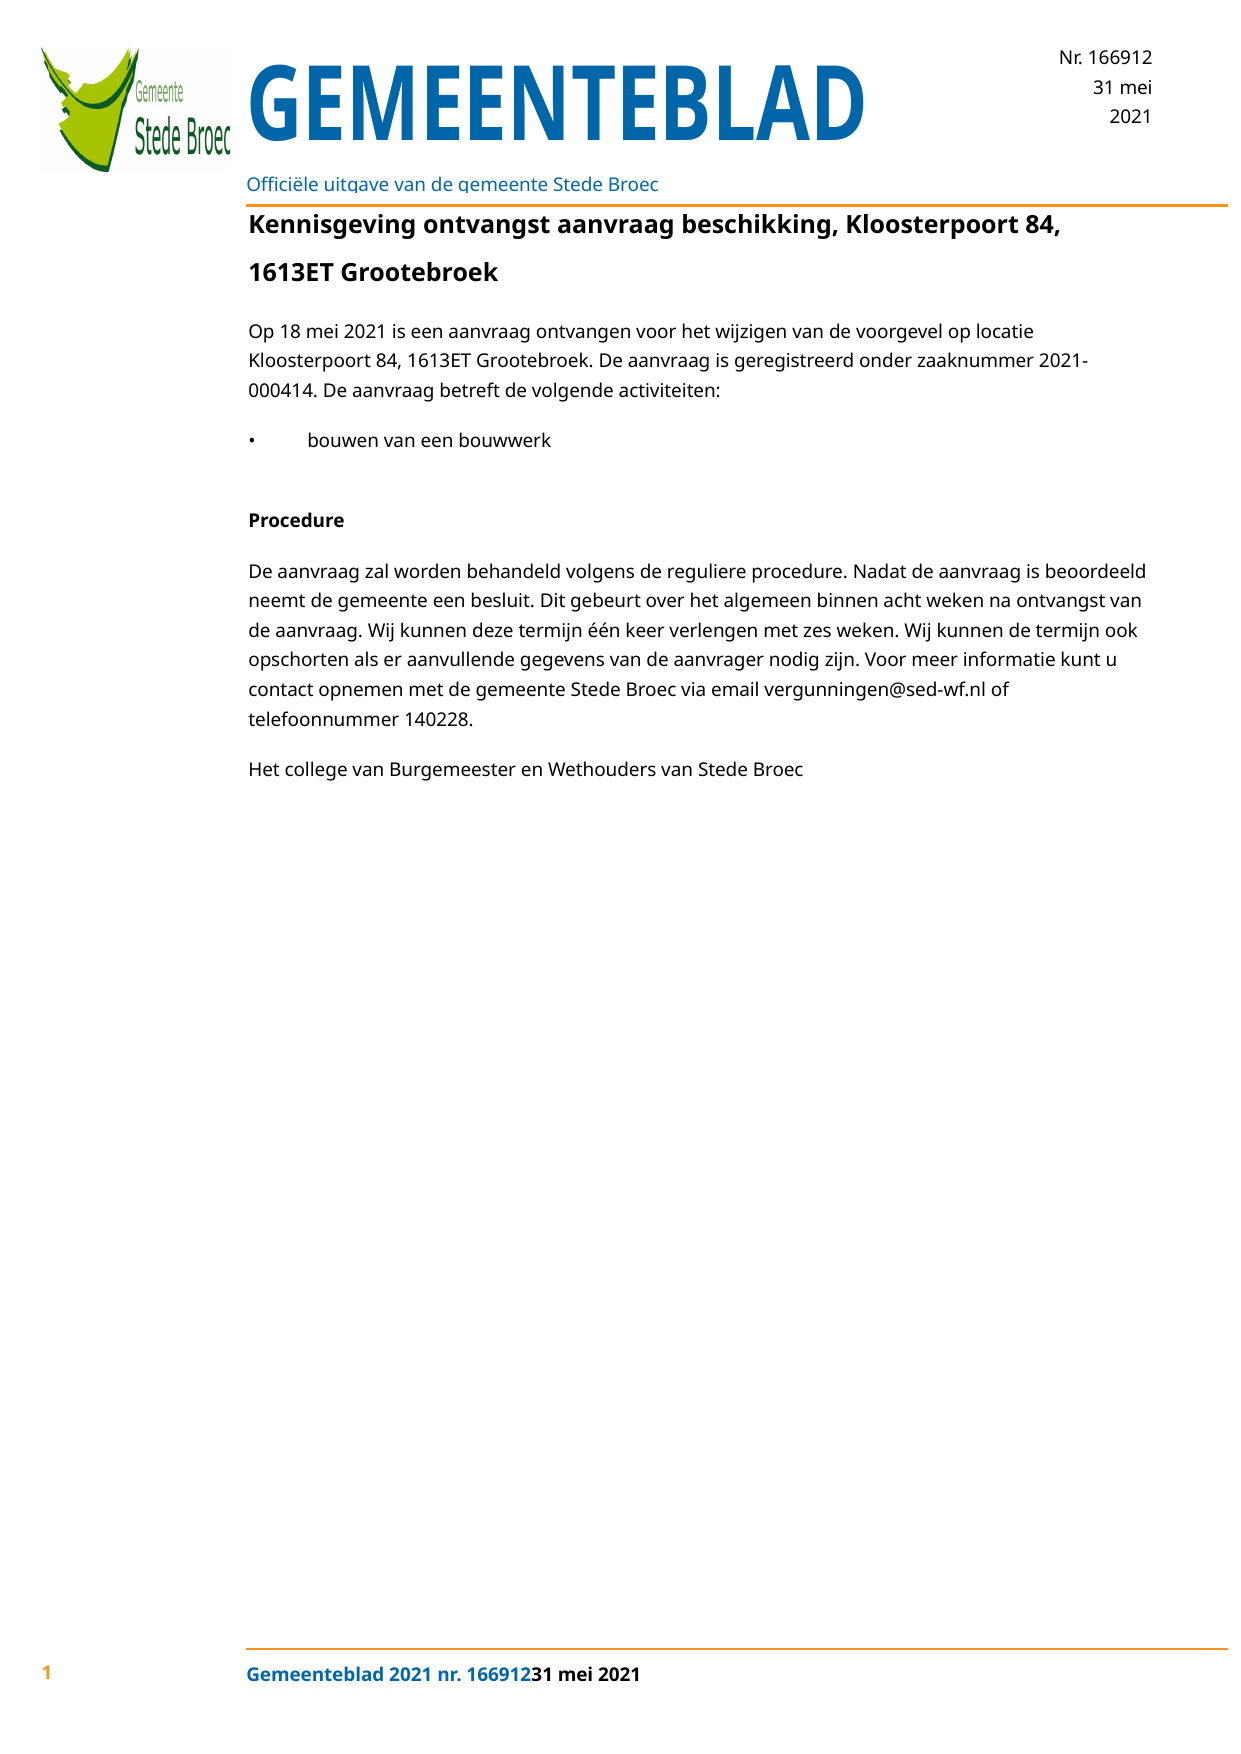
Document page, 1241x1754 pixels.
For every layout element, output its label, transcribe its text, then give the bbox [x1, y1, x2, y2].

text De aanvraag zal worden behandeld volgens de reguliere procedure. Nadat de aanvraag is beoordeeld neemt de gemeente een besluit. Dit gebeurt over het algemeen binnen acht weken na ontvangst van de aanvraag. Wij kunnen deze termijn één keer verlengen met zes weken. Wij kunnen de termijn ook opschorten als er aanvullende gegevens van de aanvrager nodig zijn. Voor meer informatie kunt u contact opnemen met de gemeente Stede Broec via email vergunningen@sed-wf.nl of telefoonnummer 140228. [248, 558, 1152, 732]
list bouwen van een bouwwerk [248, 427, 1152, 453]
picture [41, 47, 231, 172]
text Op 18 mei 2021 is een aanvraag ontvangen voor het wijzigen van de voorgevel op locatie Kloosterpoort 84, 1613ET Grootebroek. De aanvraag is geregistreerd onder zaaknummer 2021-000414. De aanvraag betreft de volgende activiteiten: [248, 318, 1152, 403]
text Procedure [248, 507, 1152, 533]
text Kennisgeving ontvangst aanvraag beschikking, Kloosterpoort 84, 1613ET Grootebroek [248, 207, 1152, 288]
text Het college van Burgemeester en Wethouders van Stede Broec [248, 756, 1152, 782]
